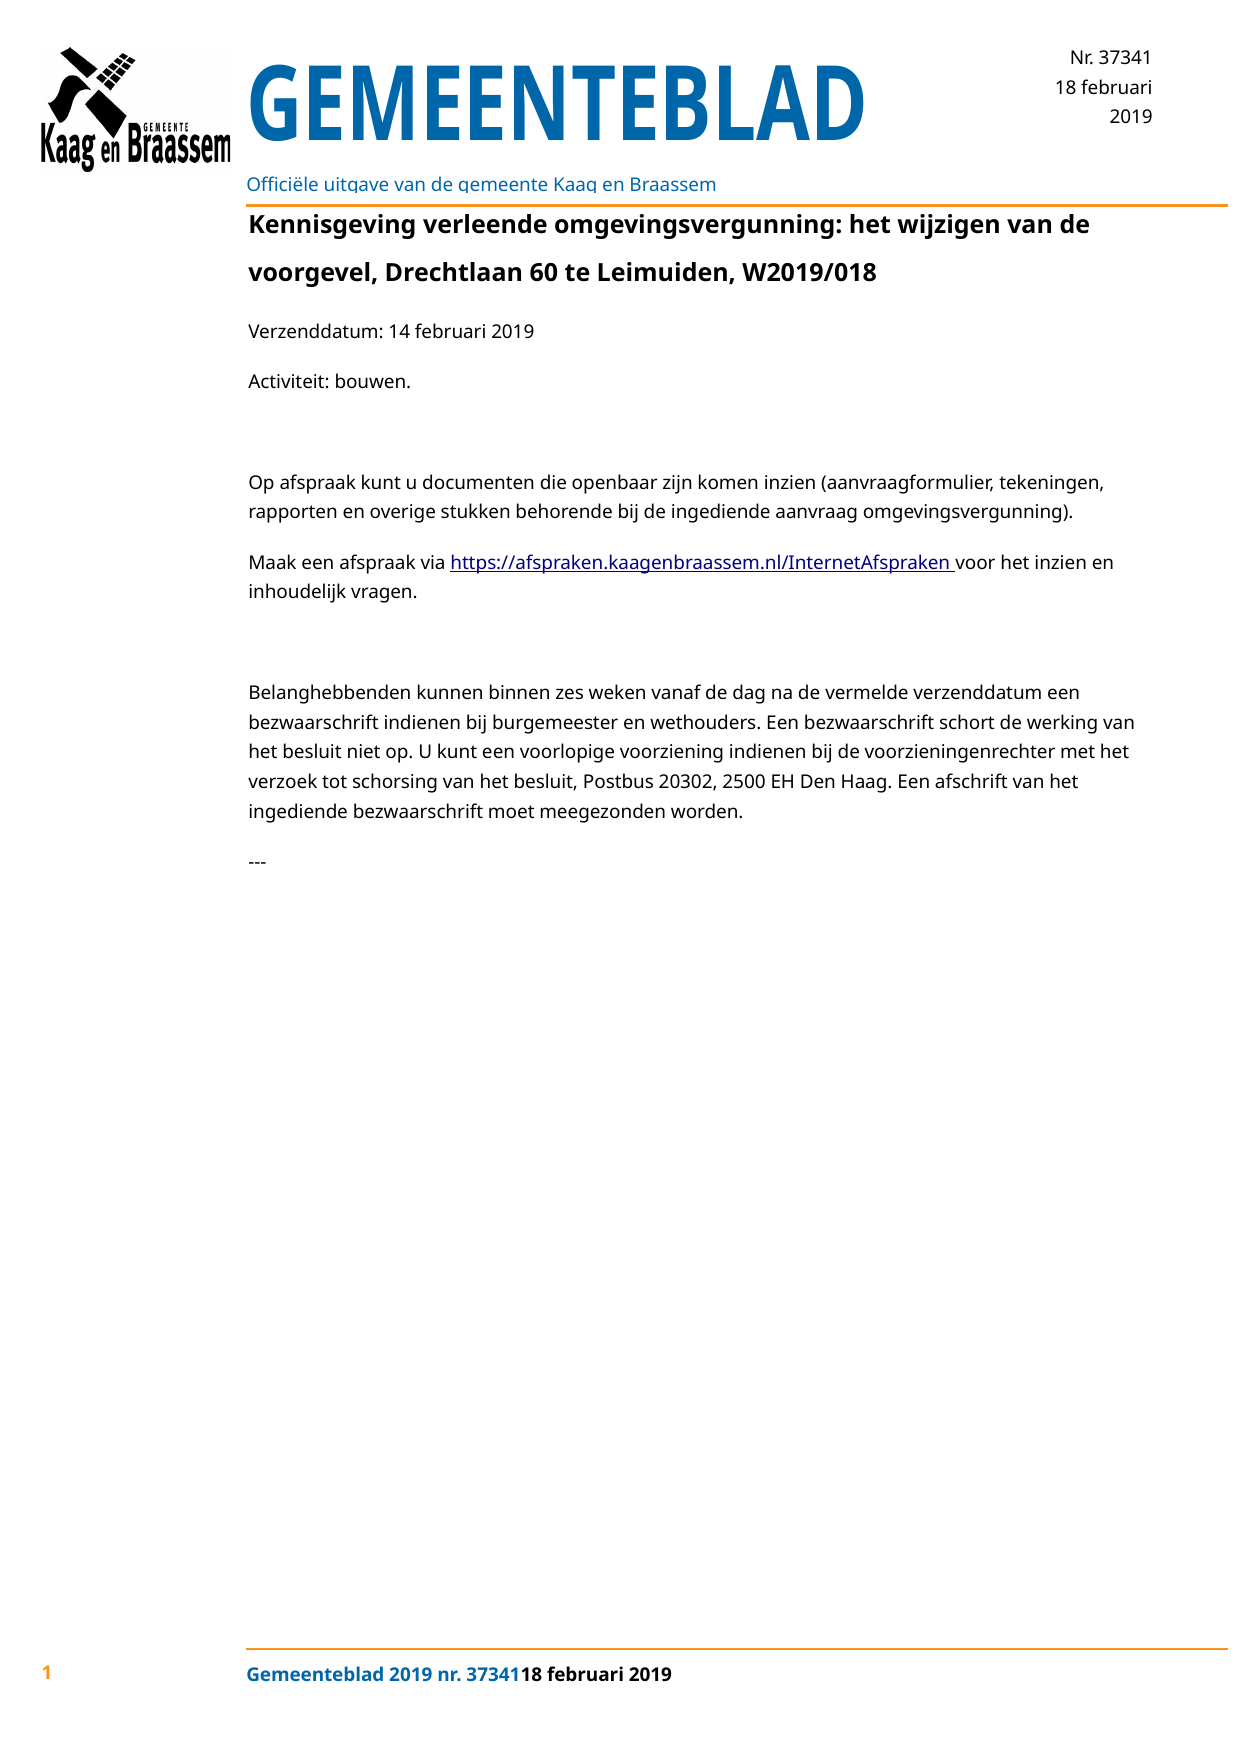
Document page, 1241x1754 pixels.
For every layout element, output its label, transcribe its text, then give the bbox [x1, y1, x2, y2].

text Verzenddatum: 14 februari 2019 [248, 318, 1152, 344]
text --- [248, 848, 1152, 874]
text Op afspraak kunt u documenten die openbaar zijn komen inzien (aanvraagformulier, tekeningen, rapporten en overige stukken behorende bij de ingediende aanvraag omgevingsvergunning). [248, 469, 1152, 524]
text Maak een afspraak via https://afspraken.kaagenbraassem.nl/InternetAfspraken voor het inzien en inhoudelijk vragen. [248, 549, 1152, 604]
text Kennisgeving verleende omgevingsvergunning: het wijzigen van de voorgevel, Drechtlaan 60 te Leimuiden, W2019/018 [248, 207, 1152, 288]
text Belanghebbenden kunnen binnen zes weken vanaf de dag na de vermelde verzenddatum een bezwaarschrift indienen bij burgemeester en wethouders. Een bezwaarschrift schort de werking van het besluit niet op. U kunt een voorlopige voorziening indienen bij de voorzieningenrechter met het verzoek tot schorsing van het besluit, Postbus 20302, 2500 EH Den Haag. Een afschrift van het ingediende bezwaarschrift moet meegezonden worden. [248, 679, 1152, 824]
text Activiteit: bouwen. [248, 368, 1152, 394]
picture [41, 47, 231, 172]
